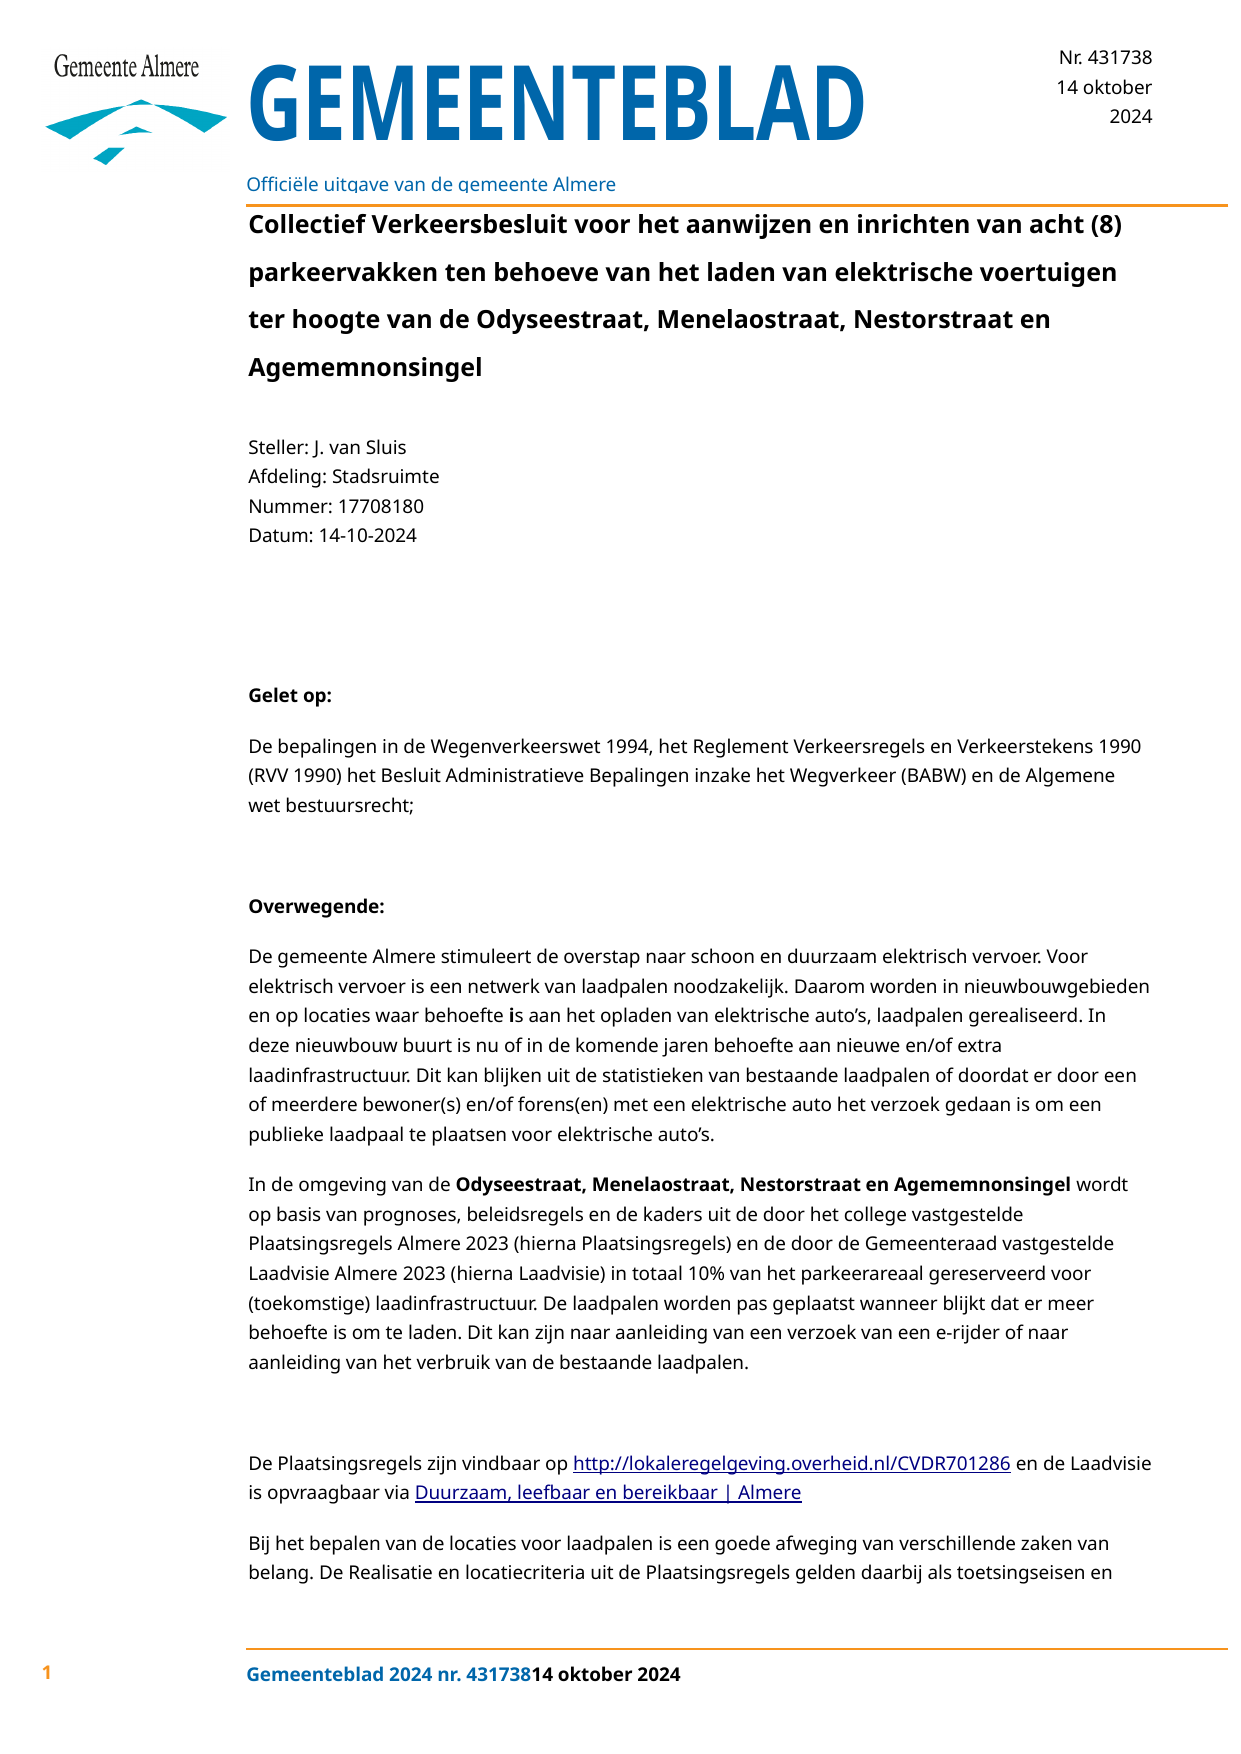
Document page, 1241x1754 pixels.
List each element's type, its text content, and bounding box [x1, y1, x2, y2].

text Overwegende: [248, 893, 1152, 919]
text Bij het bepalen van de locaties voor laadpalen is een goede afweging van verschillende zaken van belang. De Realisatie en locatiecriteria uit de Plaatsingsregels gelden daarbij als toetsingseisen en [248, 1530, 1152, 1585]
text Steller: J. van Sluis [248, 434, 1152, 459]
text De gemeente Almere stimuleert de overstap naar schoon en duurzaam elektrisch vervoer. Voor elektrisch vervoer is een netwerk van laadpalen noodzakelijk. Daarom worden in nieuwbouwgebieden en op locaties waar behoefte is aan het opladen van elektrische auto’s, laadpalen gerealiseerd. In deze nieuwbouw buurt is nu of in de komende jaren behoefte aan nieuwe en/of extra laadinfrastructuur. Dit kan blijken uit de statistieken van bestaande laadpalen of doordat er door een of meerdere bewoner(s) en/of forens(en) met een elektrische auto het verzoek gedaan is om een publieke laadpaal te plaatsen voor elektrische auto’s. [248, 943, 1152, 1147]
text Datum: 14-10-2024 [248, 523, 1152, 548]
text Nummer: 17708180 [248, 493, 1152, 519]
text Afdeling: Stadsruimte [248, 463, 1152, 489]
text De Plaatsingsregels zijn vindbaar op http://lokaleregelgeving.overheid.nl/CVDR701286 en de Laadvisie is opvraagbaar via Duurzaam, leefbaar en bereikbaar | Almere [248, 1450, 1152, 1505]
picture [41, 47, 231, 172]
text In de omgeving van de Odyseestraat, Menelaostraat, Nestorstraat en Agememnonsingel wordt op basis van prognoses, beleidsregels en de kaders uit de door het college vastgestelde Plaatsingsregels Almere 2023 (hierna Plaatsingsregels) en de door de Gemeenteraad vastgestelde Laadvisie Almere 2023 (hierna Laadvisie) in totaal 10% van het parkeerareaal gereserveerd voor (toekomstige) laadinfrastructuur. De laadpalen worden pas geplaatst wanneer blijkt dat er meer behoefte is om te laden. Dit kan zijn naar aanleiding van een verzoek van een e-rijder of naar aanleiding van het verbruik van de bestaande laadpalen. [248, 1171, 1152, 1374]
text Gelet op: [248, 683, 1152, 708]
text De bepalingen in de Wegenverkeerswet 1994, het Reglement Verkeersregels en Verkeerstekens 1990 (RVV 1990) het Besluit Administratieve Bepalingen inzake het Wegverkeer (BABW) en de Algemene wet bestuursrecht; [248, 733, 1152, 818]
text Collectief Verkeersbesluit voor het aanwijzen en inrichten van acht (8) parkeervakken ten behoeve van het laden van elektrische voertuigen ter hoogte van de Odyseestraat, Menelaostraat, Nestorstraat en Agememnonsingel [248, 207, 1152, 384]
